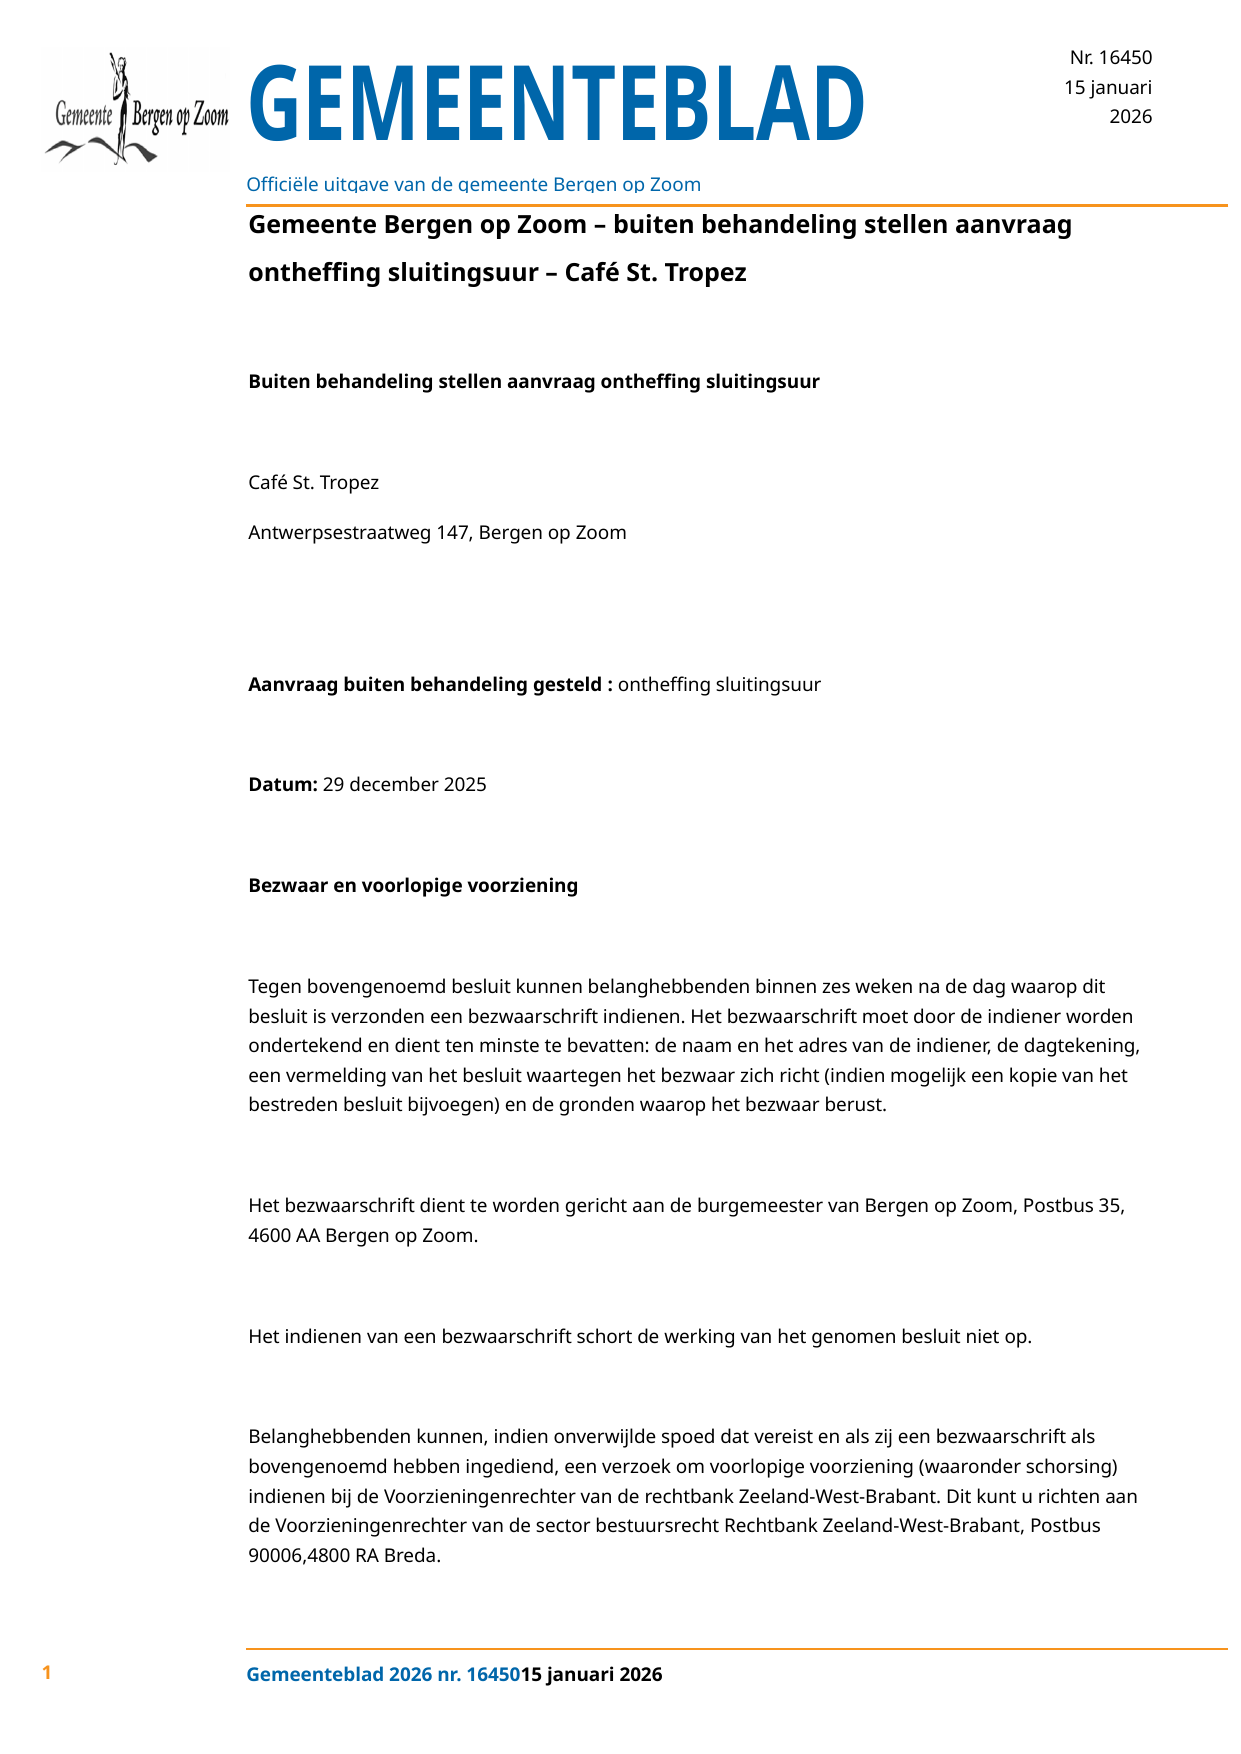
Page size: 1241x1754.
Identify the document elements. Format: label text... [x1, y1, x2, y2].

text Datum: 29 december 2025 [248, 772, 1152, 797]
text Belanghebbenden kunnen, indien onverwijlde spoed dat vereist en als zij een bezwaarschrift als bovengenoemd hebben ingediend, een verzoek om voorlopige voorziening (waaronder schorsing) indienen bij de Voorzieningenrechter van de rechtbank Zeeland-West-Brabant. Dit kunt u richten aan de Voorzieningenrechter van de sector bestuursrecht Rechtbank Zeeland-West-Brabant, Postbus 90006,4800 RA Breda. [248, 1424, 1152, 1568]
text Antwerpsestraatweg 147, Bergen op Zoom [248, 519, 1152, 545]
text Bezwaar en voorlopige voorziening [248, 872, 1152, 898]
text Het bezwaarschrift dient te worden gericht aan de burgemeester van Bergen op Zoom, Postbus 35, 4600 AA Bergen op Zoom. [248, 1192, 1152, 1248]
text Het indienen van een bezwaarschrift schort de werking van het genomen besluit niet op. [248, 1323, 1152, 1349]
picture [41, 47, 231, 172]
text Buiten behandeling stellen aanvraag ontheffing sluitingsuur [248, 368, 1152, 394]
text Aanvraag buiten behandeling gesteld : ontheffing sluitingsuur [248, 671, 1152, 697]
text Gemeente Bergen op Zoom – buiten behandeling stellen aanvraag ontheffing sluitingsuur – Café St. Tropez [248, 207, 1152, 288]
text Tegen bovengenoemd besluit kunnen belanghebbenden binnen zes weken na de dag waarop dit besluit is verzonden een bezwaarschrift indienen. Het bezwaarschrift moet door de indiener worden ondertekend en dient ten minste te bevatten: de naam en het adres van de indiener, de dagtekening, een vermelding van het besluit waartegen het bezwaar zich richt (indien mogelijk een kopie van het bestreden besluit bijvoegen) en de gronden waarop het bezwaar berust. [248, 973, 1152, 1117]
text Café St. Tropez [248, 469, 1152, 495]
